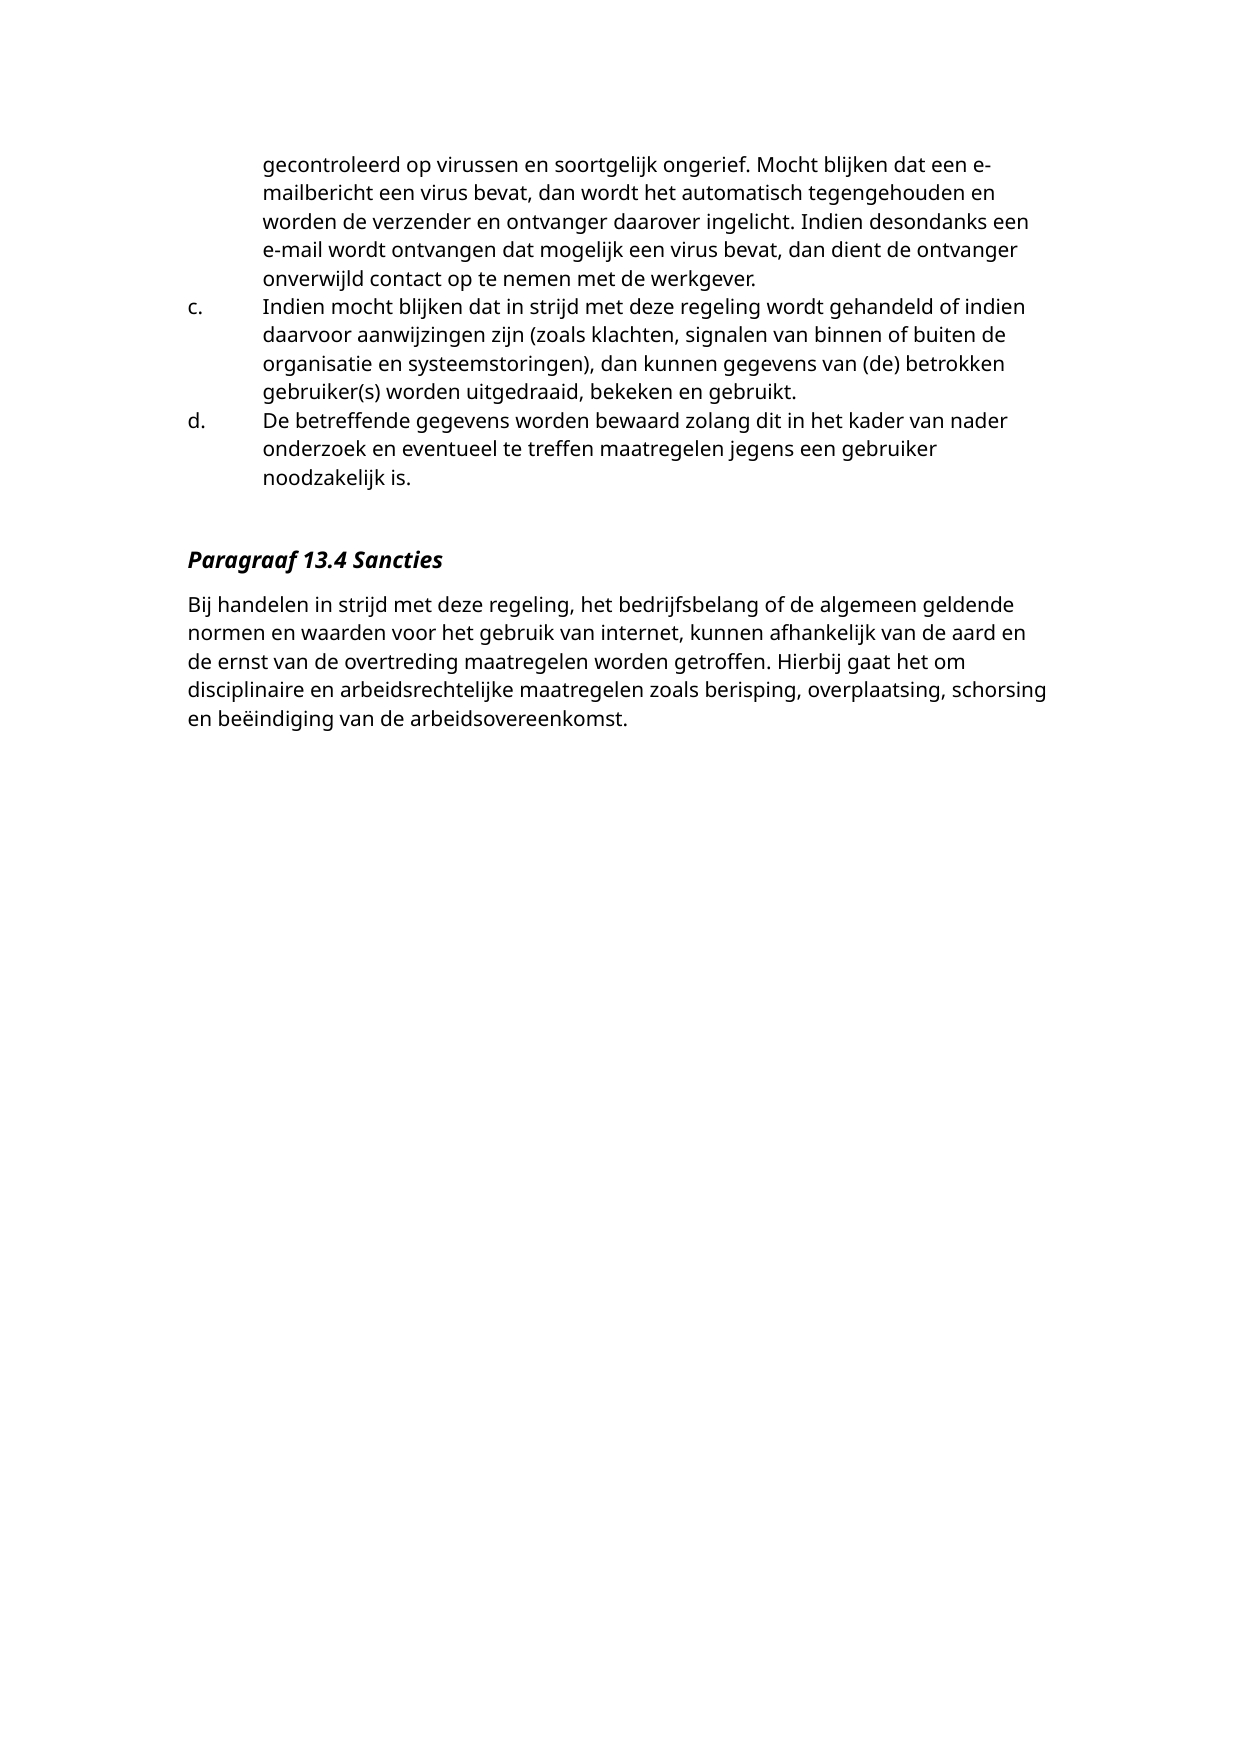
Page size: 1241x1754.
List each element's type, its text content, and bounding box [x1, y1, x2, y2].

list Indien mocht blijken dat in strijd met deze regeling wordt gehandeld of indien daarvoor aanwijzingen zijn (zoals klachten, signalen van binnen of buiten de organisatie en systeemstoringen), dan kunnen gegevens van (de) betrokken gebruiker(s) worden uitgedraaid, bekeken en gebruikt. [187, 292, 1053, 406]
text Bij handelen in strijd met deze regeling, het bedrijfsbelang of de algemeen geldende normen en waarden voor het gebruik van internet, kunnen afhankelijk van de aard en de ernst van de overtreding maatregelen worden getroffen. Hierbij gaat het om disciplinaire en arbeidsrechtelijke maatregelen zoals berisping, overplaatsing, schorsing en beëindiging van de arbeidsovereenkomst. [187, 590, 1053, 732]
subtitle Paragraaf 13.4 Sancties [187, 544, 1053, 575]
list gecontroleerd op virussen en soortgelijk ongerief. Mocht blijken dat een e-mailbericht een virus bevat, dan wordt het automatisch tegengehouden en worden de verzender en ontvanger daarover ingelicht. Indien desondanks een e-mail wordt ontvangen dat mogelijk een virus bevat, dan dient de ontvanger onverwijld contact op te nemen met de werkgever. [187, 150, 1053, 292]
list De betreffende gegevens worden bewaard zolang dit in het kader van nader onderzoek en eventueel te treffen maatregelen jegens een gebruiker noodzakelijk is. [187, 406, 1053, 491]
